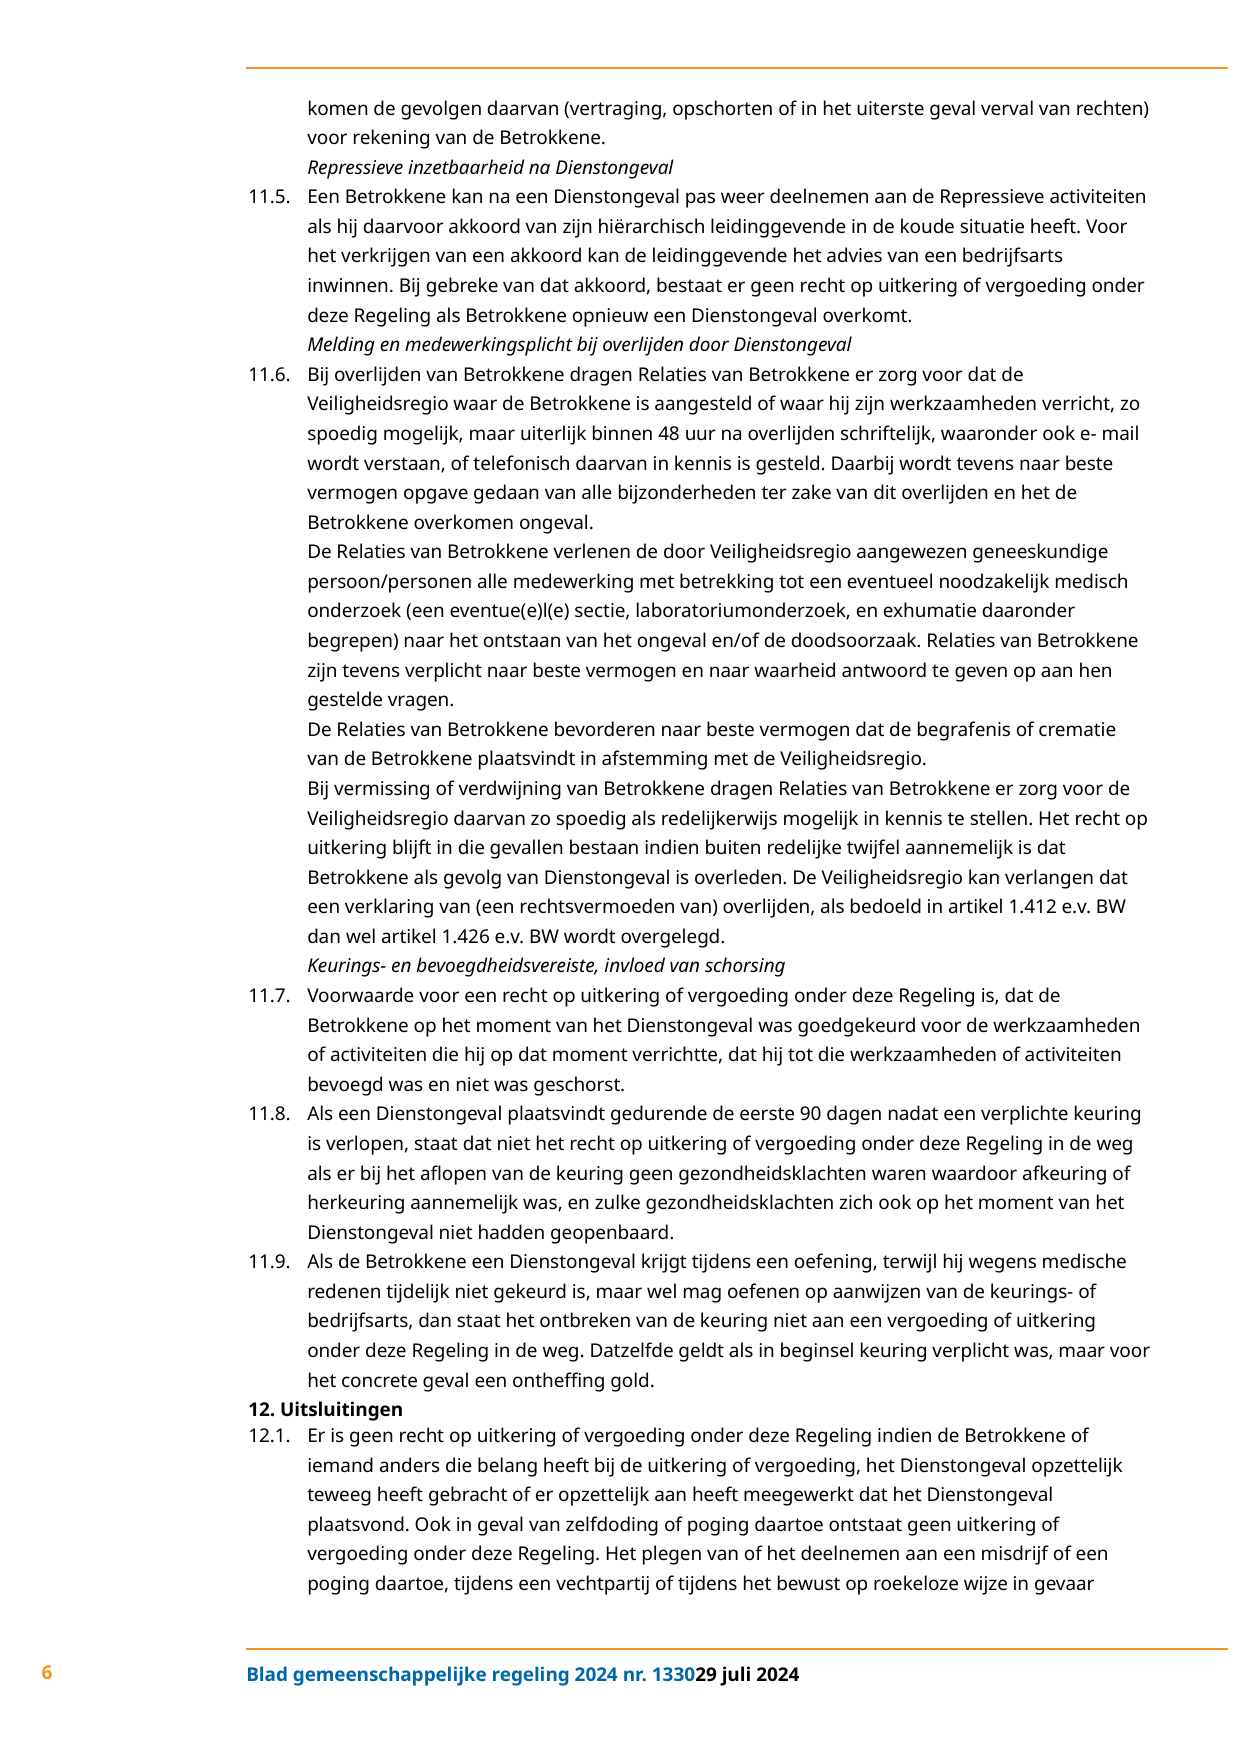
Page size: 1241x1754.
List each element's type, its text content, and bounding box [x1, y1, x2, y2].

list De Relaties van Betrokkene bevorderen naar beste vermogen dat de begrafenis of crematie van de Betrokkene plaatsvindt in afstemming met de Veiligheidsregio. [248, 716, 1152, 771]
list De Relaties van Betrokkene verlenen de door Veiligheidsregio aangewezen geneeskundige persoon/personen alle medewerking met betrekking tot een eventueel noodzakelijk medisch onderzoek (een eventue(e)l(e) sectie, laboratoriumonderzoek, en exhumatie daaronder begrepen) naar het ontstaan van het ongeval en/of de doodsoorzaak. Relaties van Betrokkene zijn tevens verplicht naar beste vermogen en naar waarheid antwoord te geven op aan hen gestelde vragen. [248, 538, 1152, 712]
list Bij overlijden van Betrokkene dragen Relaties van Betrokkene er zorg voor dat de Veiligheidsregio waar de Betrokkene is aangesteld of waar hij zijn werkzaamheden verricht, zo spoedig mogelijk, maar uiterlijk binnen 48 uur na overlijden schriftelijk, waaronder ook e- mail wordt verstaan, of telefonisch daarvan in kennis is gesteld. Daarbij wordt tevens naar beste vermogen opgave gedaan van alle bijzonderheden ter zake van dit overlijden en het de Betrokkene overkomen ongeval. [248, 361, 1152, 535]
list Bij vermissing of verdwijning van Betrokkene dragen Relaties van Betrokkene er zorg voor de Veiligheidsregio daarvan zo spoedig als redelijkerwijs mogelijk in kennis te stellen. Het recht op uitkering blijft in die gevallen bestaan indien buiten redelijke twijfel aannemelijk is dat Betrokkene als gevolg van Dienstongeval is overleden. De Veiligheidsregio kan verlangen dat een verklaring van (een rechtsvermoeden van) overlijden, als bedoeld in artikel 1.412 e.v. BW dan wel artikel 1.426 e.v. BW wordt overgelegd. [248, 775, 1152, 949]
list Repressieve inzetbaarheid na Dienstongeval [248, 154, 1152, 180]
list Als de Betrokkene een Dienstongeval krijgt tijdens een oefening, terwijl hij wegens medische redenen tijdelijk niet gekeurd is, maar wel mag oefenen op aanwijzen van de keurings- of bedrijfsarts, dan staat het ontbreken van de keuring niet aan een vergoeding of uitkering onder deze Regeling in de weg. Datzelfde geldt als in beginsel keuring verplicht was, maar voor het concrete geval een ontheffing gold. [248, 1248, 1152, 1393]
list Als een Dienstongeval plaatsvindt gedurende de eerste 90 dagen nadat een verplichte keuring is verlopen, staat dat niet het recht op uitkering of vergoeding onder deze Regeling in de weg als er bij het aflopen van de keuring geen gezondheidsklachten waren waardoor afkeuring of herkeuring aannemelijk was, en zulke gezondheidsklachten zich ook op het moment van het Dienstongeval niet hadden geopenbaard. [248, 1101, 1152, 1245]
list Keurings- en bevoegdheidsvereiste, invloed van schorsing [248, 953, 1152, 978]
text 12. Uitsluitingen [248, 1396, 1152, 1422]
list Er is geen recht op uitkering of vergoeding onder deze Regeling indien de Betrokkene of iemand anders die belang heeft bij de uitkering of vergoeding, het Dienstongeval opzettelijk teweeg heeft gebracht of er opzettelijk aan heeft meegewerkt dat het Dienstongeval plaatsvond. Ook in geval van zelfdoding of poging daartoe ontstaat geen uitkering of vergoeding onder deze Regeling. Het plegen van of het deelnemen aan een misdrijf of een poging daartoe, tijdens een vechtpartij of tijdens het bewust op roekeloze wijze in gevaar [248, 1422, 1152, 1596]
picture [41, 47, 231, 172]
list komen de gevolgen daarvan (vertraging, opschorten of in het uiterste geval verval van rechten) voor rekening van de Betrokkene. [248, 95, 1152, 150]
list Melding en medewerkingsplicht bij overlijden door Dienstongeval [248, 331, 1152, 357]
list Een Betrokkene kan na een Dienstongeval pas weer deelnemen aan de Repressieve activiteiten als hij daarvoor akkoord van zijn hiërarchisch leidinggevende in de koude situatie heeft. Voor het verkrijgen van een akkoord kan de leidinggevende het advies van een bedrijfsarts inwinnen. Bij gebreke van dat akkoord, bestaat er geen recht op uitkering of vergoeding onder deze Regeling als Betrokkene opnieuw een Dienstongeval overkomt. [248, 183, 1152, 328]
list Voorwaarde voor een recht op uitkering of vergoeding onder deze Regeling is, dat de Betrokkene op het moment van het Dienstongeval was goedgekeurd voor de werkzaamheden of activiteiten die hij op dat moment verrichtte, dat hij tot die werkzaamheden of activiteiten bevoegd was en niet was geschorst. [248, 982, 1152, 1097]
